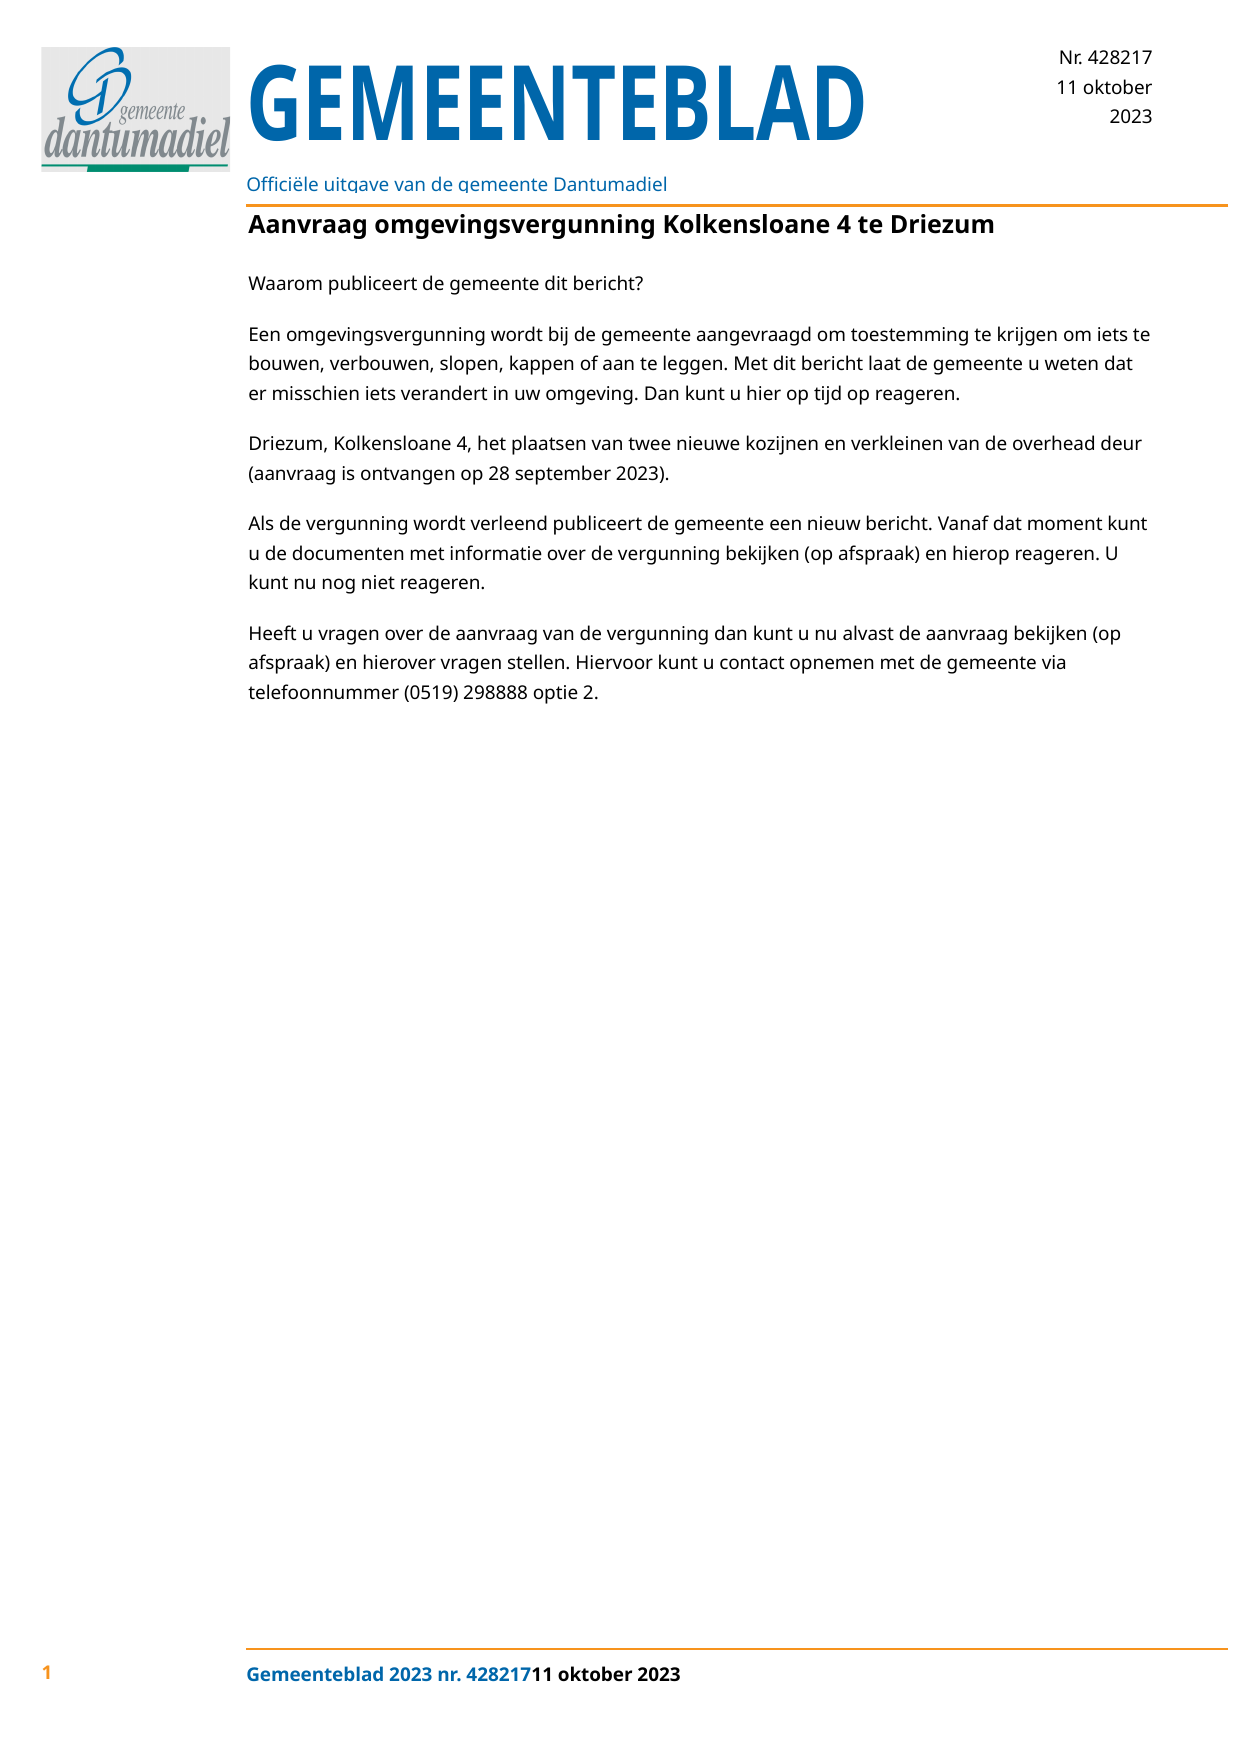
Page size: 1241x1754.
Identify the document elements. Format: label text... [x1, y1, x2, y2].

text Als de vergunning wordt verleend publiceert de gemeente een nieuw bericht. Vanaf dat moment kunt u de documenten met informatie over de vergunning bekijken (op afspraak) en hierop reageren. U kunt nu nog niet reageren. [248, 510, 1152, 595]
picture [41, 47, 231, 172]
text Aanvraag omgevingsvergunning Kolkensloane 4 te Driezum [248, 207, 1152, 241]
text Een omgevingsvergunning wordt bij de gemeente aangevraagd om toestemming te krijgen om iets te bouwen, verbouwen, slopen, kappen of aan te leggen. Met dit bericht laat de gemeente u weten dat er misschien iets verandert in uw omgeving. Dan kunt u hier op tijd op reageren. [248, 321, 1152, 406]
text Heeft u vragen over de aanvraag van de vergunning dan kunt u nu alvast de aanvraag bekijken (op afspraak) en hierover vragen stellen. Hiervoor kunt u contact opnemen met de gemeente via telefoonnummer (0519) 298888 optie 2. [248, 620, 1152, 705]
text Waarom publiceert de gemeente dit bericht? [248, 270, 1152, 296]
text Driezum, Kolkensloane 4, het plaatsen van twee nieuwe kozijnen en verkleinen van de overhead deur (aanvraag is ontvangen op 28 september 2023). [248, 430, 1152, 486]
